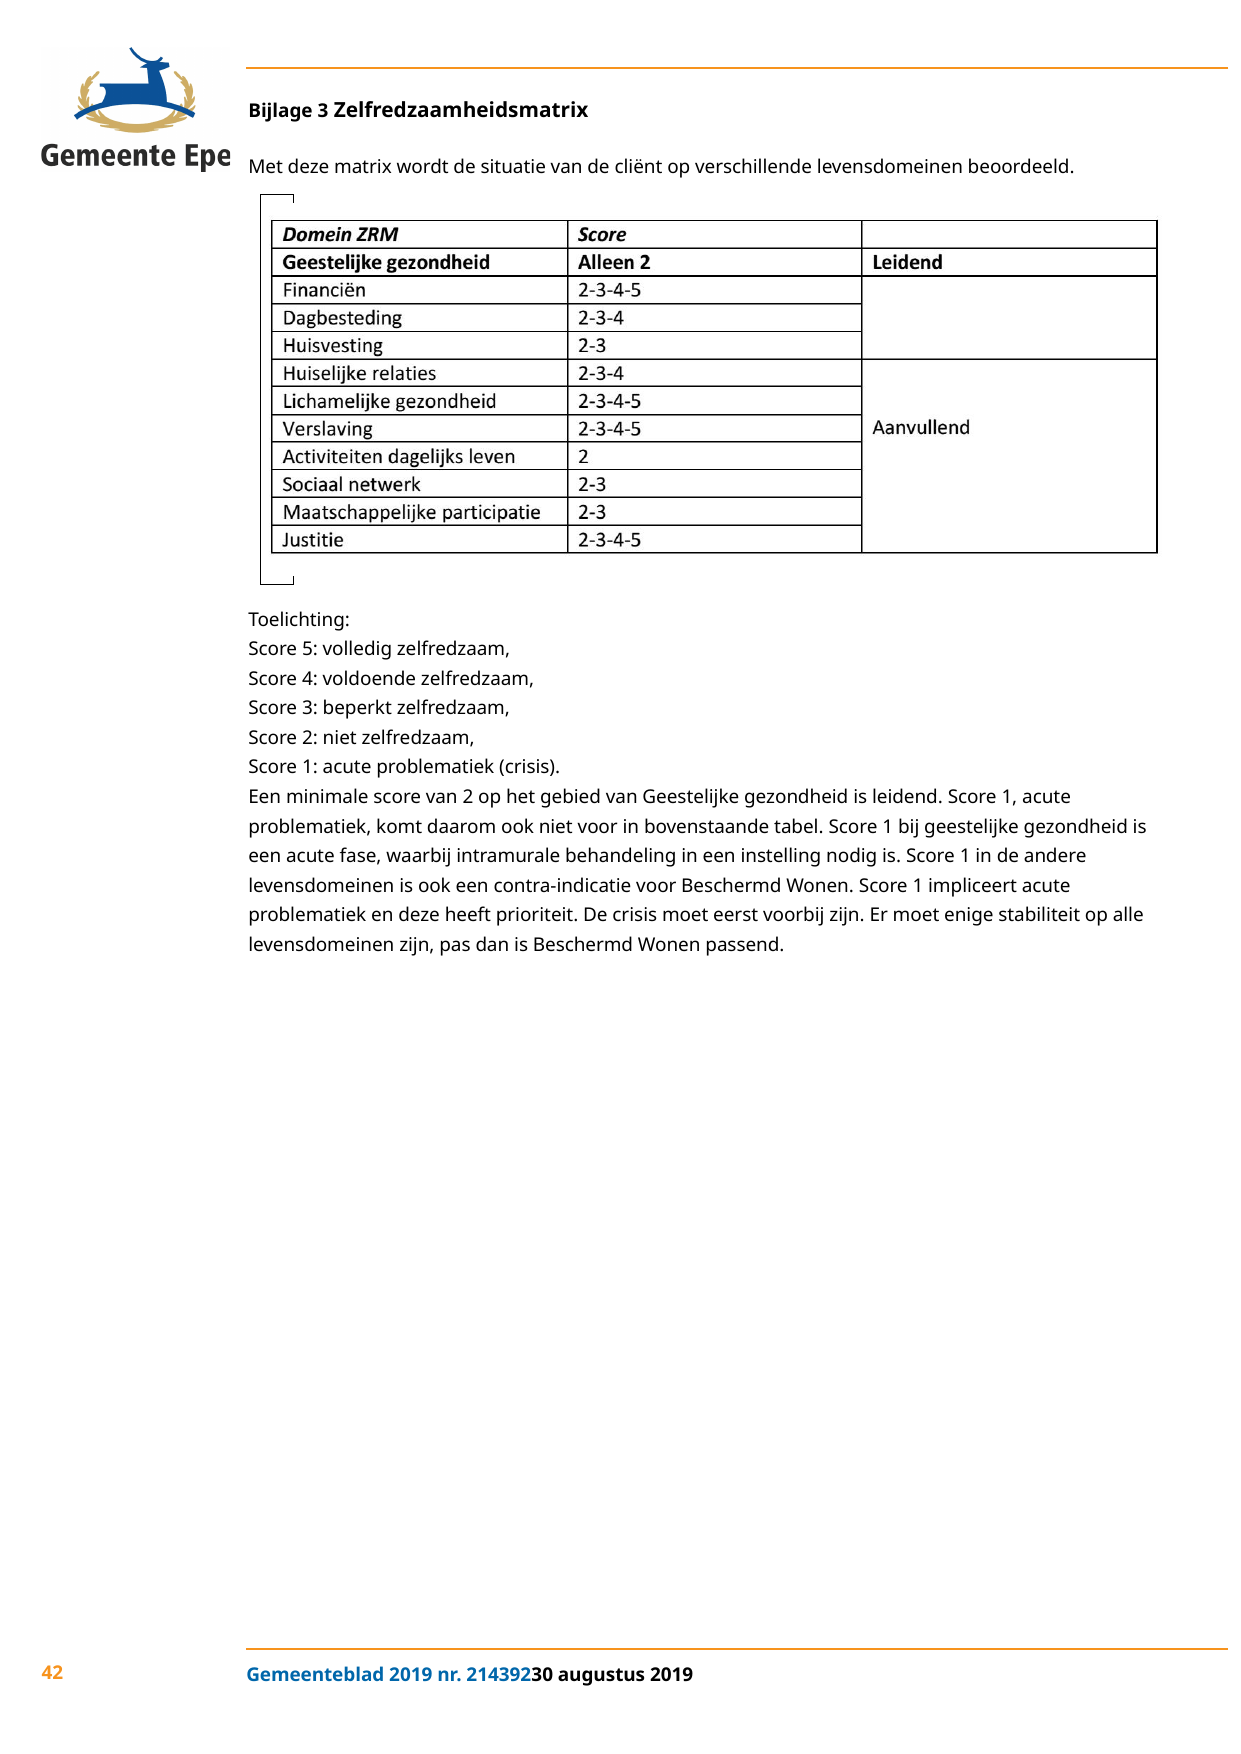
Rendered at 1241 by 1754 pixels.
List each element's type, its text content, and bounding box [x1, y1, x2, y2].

text Score 3: beperkt zelfredzaam, [248, 694, 1152, 720]
text Score 2: niet zelfredzaam, [248, 724, 1152, 750]
text Een minimale score van 2 op het gebied van Geestelijke gezondheid is leidend. Score 1, acute problematiek, komt daarom ook niet voor in bovenstaande tabel. Score 1 bij geestelijke gezondheid is een acute fase, waarbij intramurale behandeling in een instelling nodig is. Score 1 in de andere levensdomeinen is ook een contra-indicatie voor Beschermd Wonen. Score 1 impliceert acute problematiek en deze heeft prioriteit. De crisis moet eerst voorbij zijn. Er moet enige stabiliteit op alle levensdomeinen zijn, pas dan is Beschermd Wonen passend. [248, 783, 1152, 957]
picture [268, 203, 1173, 576]
text Toelichting: [248, 606, 1152, 632]
text Met deze matrix wordt de situatie van de cliënt op verschillende levensdomeinen beoordeeld. [248, 153, 1152, 179]
text Score 5: volledig zelfredzaam, [248, 635, 1152, 661]
text Score 4: voldoende zelfredzaam, [248, 665, 1152, 691]
picture [41, 47, 231, 172]
text Score 1: acute problematiek (crisis). [248, 754, 1152, 779]
text Bijlage 3 Zelfredzaamheidsmatrix [248, 95, 1152, 123]
